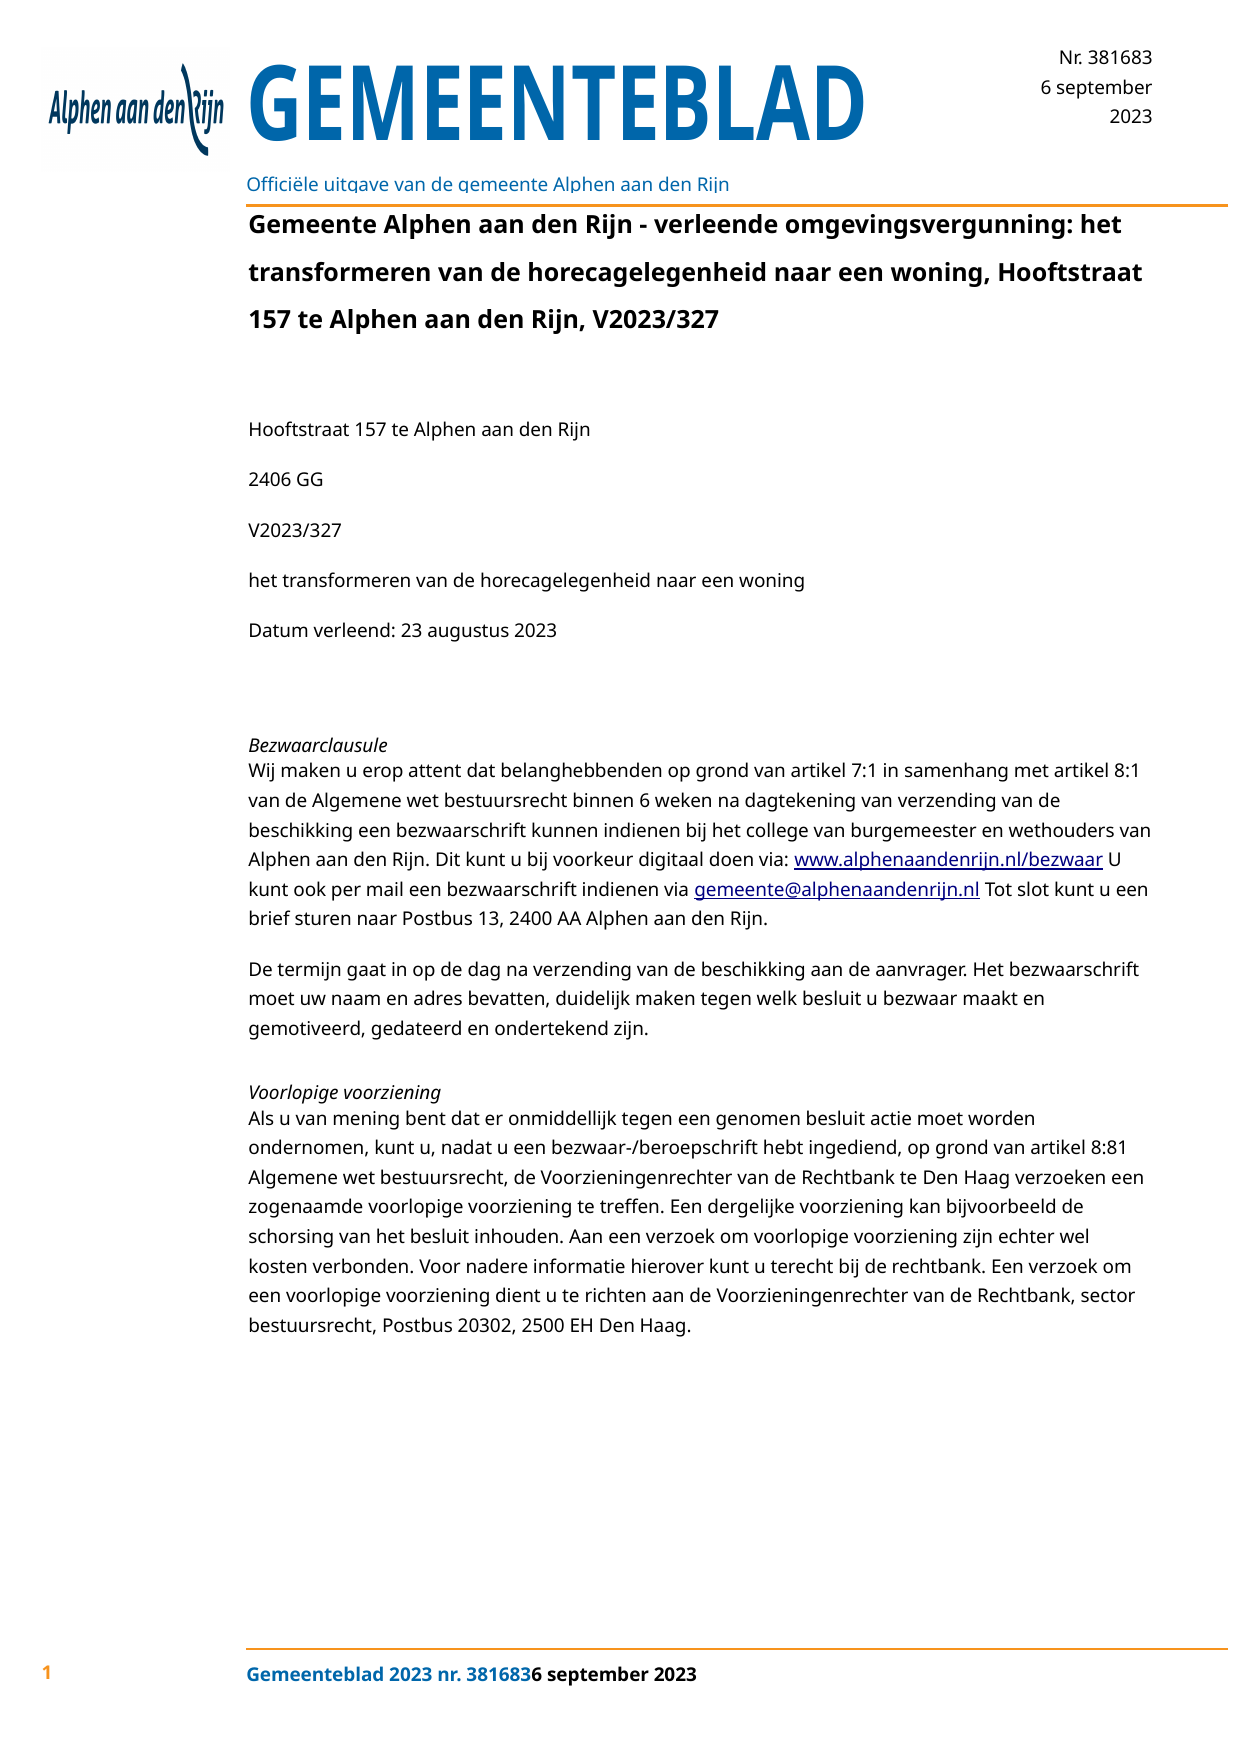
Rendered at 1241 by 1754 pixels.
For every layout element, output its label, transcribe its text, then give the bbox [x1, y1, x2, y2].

text Bezwaarclausule [248, 732, 1152, 758]
text Datum verleend: 23 augustus 2023 [248, 618, 1152, 643]
text Hooftstraat 157 te Alphen aan den Rijn [248, 416, 1152, 442]
text het transformeren van de horecagelegenheid naar een woning [248, 567, 1152, 593]
text De termijn gaat in op de dag na verzending van de beschikking aan de aanvrager. Het bezwaarschrift moet uw naam en adres bevatten, duidelijk maken tegen welk besluit u bezwaar maakt en gemotiveerd, gedateerd en ondertekend zijn. [248, 956, 1152, 1041]
text Wij maken u erop attent dat belanghebbenden op grond van artikel 7:1 in samenhang met artikel 8:1 van de Algemene wet bestuursrecht binnen 6 weken na dagtekening van verzending van de beschikking een bezwaarschrift kunnen indienen bij het college van burgemeester en wethouders van Alphen aan den Rijn. Dit kunt u bij voorkeur digitaal doen via: www.alphenaandenrijn.nl/bezwaar U kunt ook per mail een bezwaarschrift indienen via gemeente@alphenaandenrijn.nl Tot slot kunt u een brief sturen naar Postbus 13, 2400 AA Alphen aan den Rijn. [248, 758, 1152, 931]
text V2023/327 [248, 517, 1152, 542]
text 2406 GG [248, 466, 1152, 492]
text Voorlopige voorziening [248, 1079, 1152, 1105]
text Gemeente Alphen aan den Rijn - verleende omgevingsvergunning: het transformeren van de horecagelegenheid naar een woning, Hooftstraat 157 te Alphen aan den Rijn, V2023/327 [248, 207, 1152, 336]
text Als u van mening bent dat er onmiddellijk tegen een genomen besluit actie moet worden ondernomen, kunt u, nadat u een bezwaar-/beroepschrift hebt ingediend, op grond van artikel 8:81 Algemene wet bestuursrecht, de Voorzieningenrechter van de Rechtbank te Den Haag verzoeken een zogenaamde voorlopige voorziening te treffen. Een dergelijke voorziening kan bijvoorbeeld de schorsing van het besluit inhouden. Aan een verzoek om voorlopige voorziening zijn echter wel kosten verbonden. Voor nadere informatie hierover kunt u terecht bij de rechtbank. Een verzoek om een voorlopige voorziening dient u te richten aan de Voorzieningenrechter van de Rechtbank, sector bestuursrecht, Postbus 20302, 2500 EH Den Haag. [248, 1105, 1152, 1338]
picture [41, 47, 231, 172]
